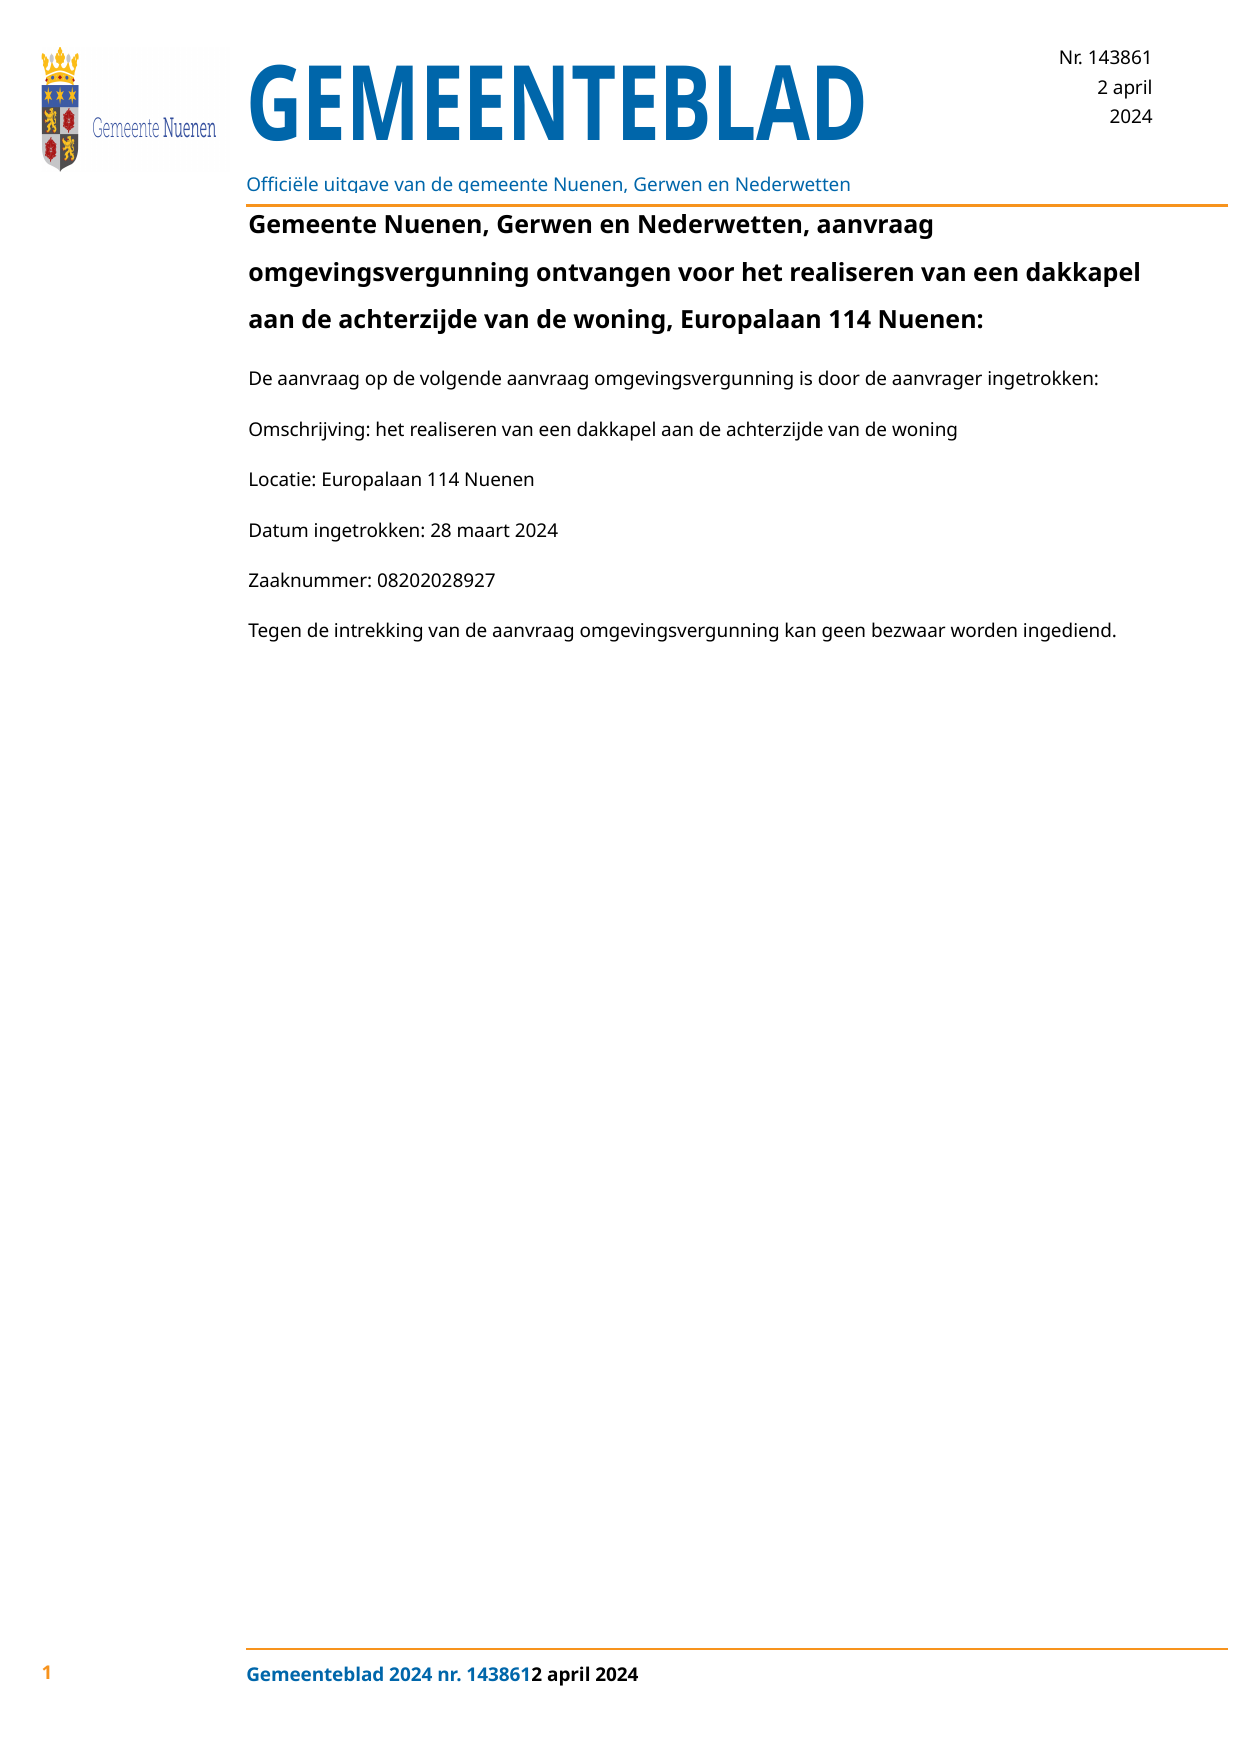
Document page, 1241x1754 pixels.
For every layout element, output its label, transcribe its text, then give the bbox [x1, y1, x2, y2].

text Gemeente Nuenen, Gerwen en Nederwetten, aanvraag omgevingsvergunning ontvangen voor het realiseren van een dakkapel aan de achterzijde van de woning, Europalaan 114 Nuenen: [248, 207, 1152, 336]
text Datum ingetrokken: 28 maart 2024 [248, 517, 1152, 542]
picture [41, 47, 231, 172]
text Locatie: Europalaan 114 Nuenen [248, 466, 1152, 492]
text De aanvraag op de volgende aanvraag omgevingsvergunning is door de aanvrager ingetrokken: [248, 366, 1152, 391]
text Zaaknummer: 08202028927 [248, 567, 1152, 593]
text Omschrijving: het realiseren van een dakkapel aan de achterzijde van de woning [248, 416, 1152, 442]
text Tegen de intrekking van de aanvraag omgevingsvergunning kan geen bezwaar worden ingediend. [248, 618, 1152, 643]
